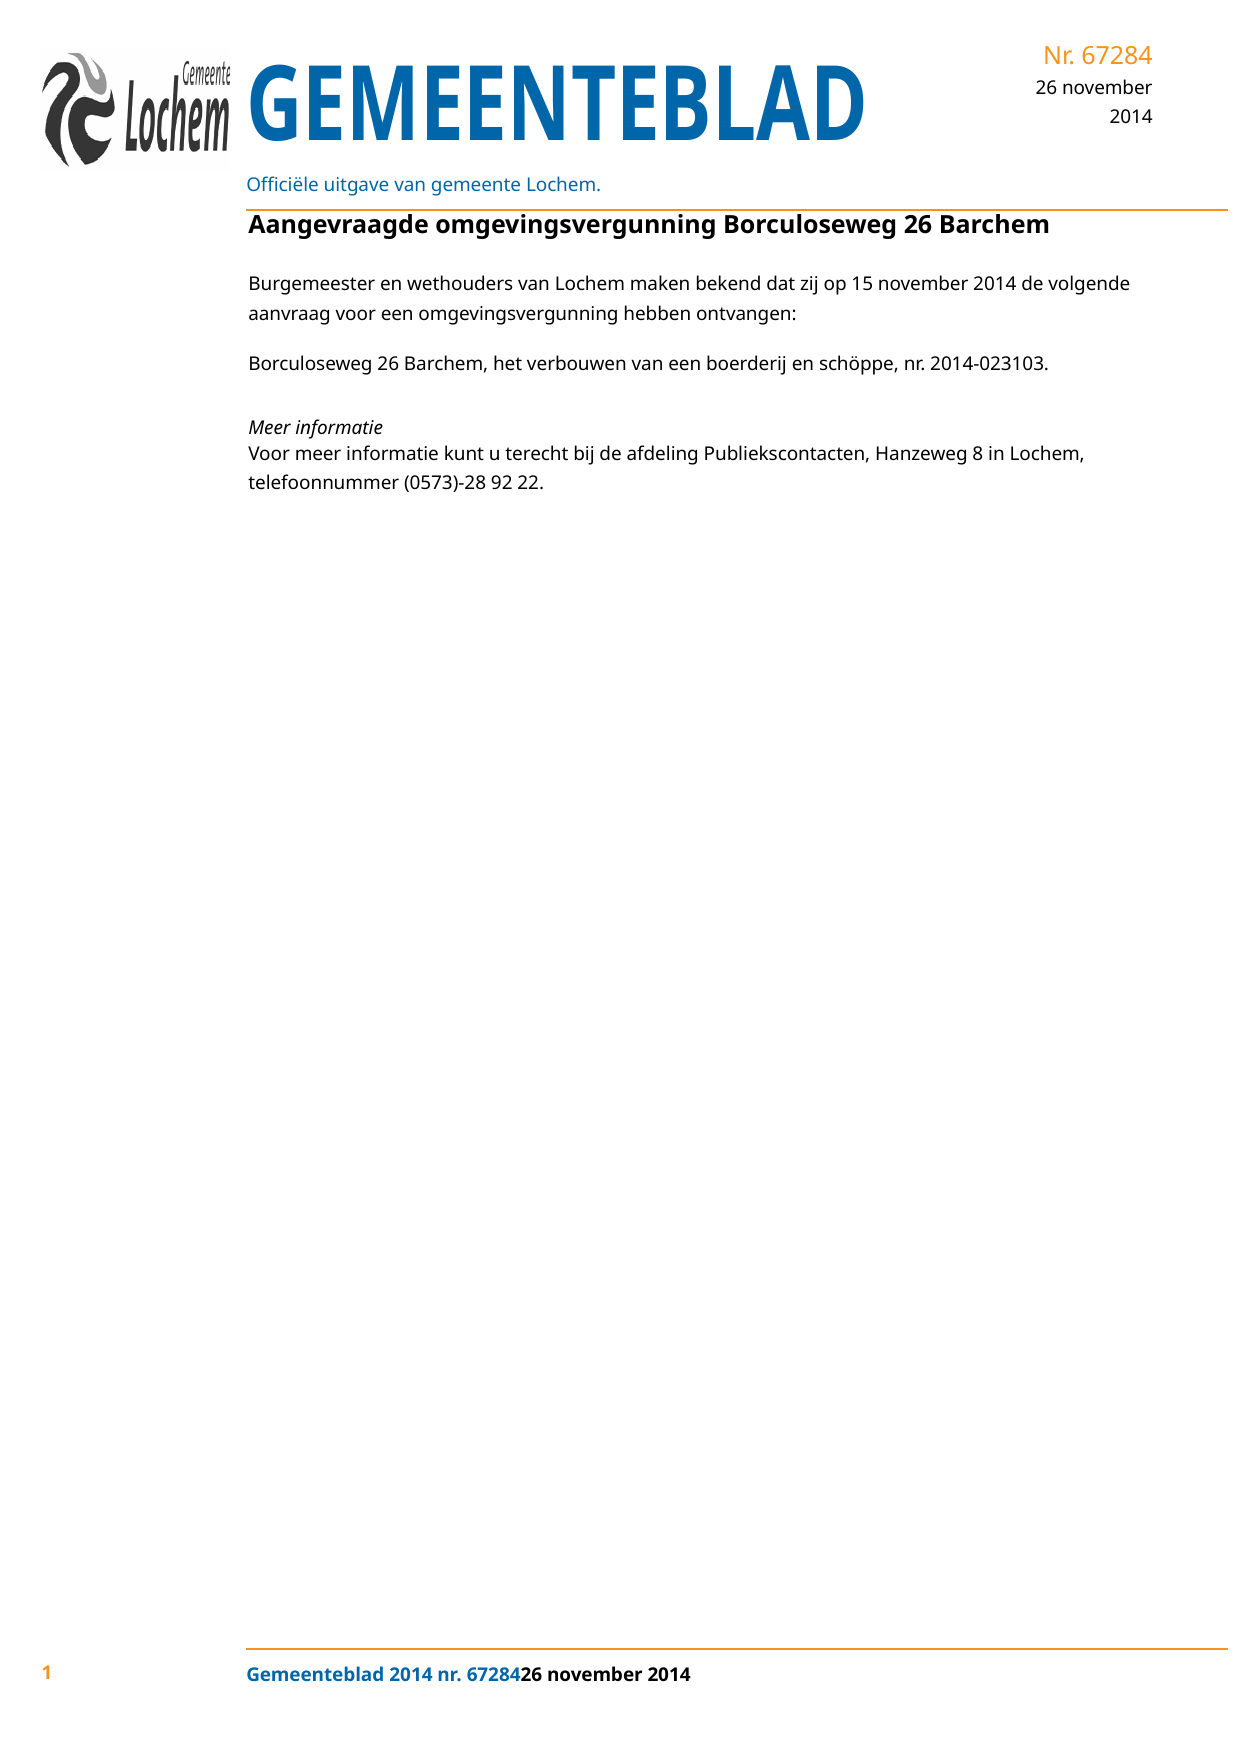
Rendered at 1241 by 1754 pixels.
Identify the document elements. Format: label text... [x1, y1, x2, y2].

text Voor meer informatie kunt u terecht bij de afdeling Publiekscontacten, Hanzeweg 8 in Lochem, telefoonnummer (0573)-28 92 22. [248, 440, 1152, 495]
text Meer informatie [248, 414, 1152, 440]
text Aangevraagde omgevingsvergunning Borculoseweg 26 Barchem [248, 211, 1152, 241]
picture [41, 47, 231, 172]
text Burgemeester en wethouders van Lochem maken bekend dat zij op 15 november 2014 de volgende aanvraag voor een omgevingsvergunning hebben ontvangen: [248, 270, 1152, 326]
text Borculoseweg 26 Barchem, het verbouwen van een boerderij en schöppe, nr. 2014-023103. [248, 350, 1152, 376]
